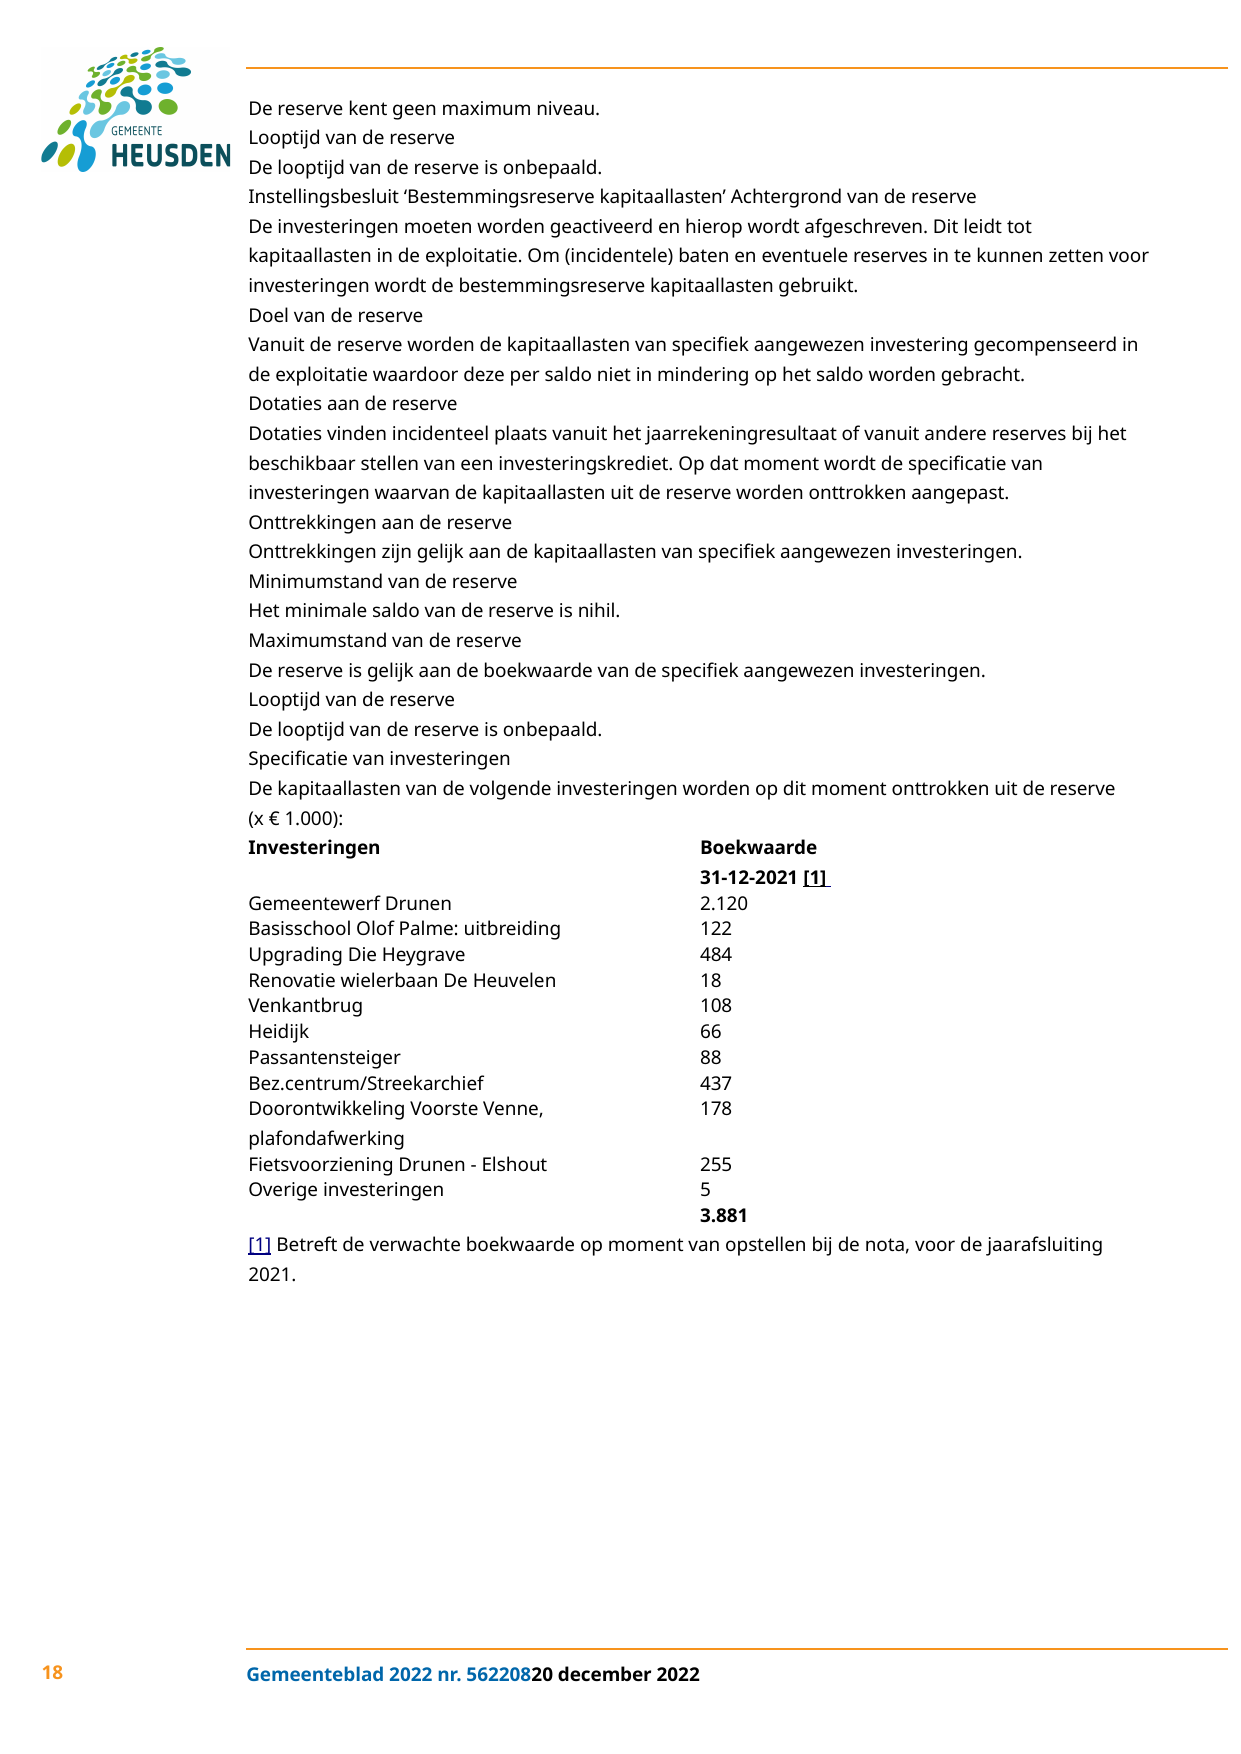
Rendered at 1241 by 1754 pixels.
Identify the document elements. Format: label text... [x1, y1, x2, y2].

table_cell 122 [700, 916, 1152, 941]
table_header Boekwaarde 31-12-2021 [1] [700, 835, 1152, 890]
text Looptijd van de reserve [248, 686, 1152, 712]
text Instellingsbesluit ‘Bestemmingsreserve kapitaallasten’ Achtergrond van de reserve [248, 183, 1152, 209]
table_cell 2.120 [700, 890, 1152, 916]
table_cell Gemeentewerf Drunen [248, 890, 700, 916]
text De looptijd van de reserve is onbepaald. [248, 716, 1152, 742]
table_cell 108 [700, 993, 1152, 1018]
text Onttrekkingen aan de reserve [248, 509, 1152, 535]
table_cell Passantensteiger [248, 1044, 700, 1070]
table_cell Bez.centrum/Streekarchief [248, 1070, 700, 1096]
table_cell 5 [700, 1177, 1152, 1202]
table_cell 3.881 [700, 1203, 1152, 1228]
table_cell Overige investeringen [248, 1177, 700, 1202]
table_cell Venkantbrug [248, 993, 700, 1018]
table_cell Fietsvoorziening Drunen - Elshout [248, 1151, 700, 1177]
text Minimumstand van de reserve [248, 568, 1152, 594]
text Vanuit de reserve worden de kapitaallasten van specifiek aangewezen investering gecompenseerd in de exploitatie waardoor deze per saldo niet in mindering op het saldo worden gebracht. [248, 331, 1152, 387]
text (x € 1.000): [248, 805, 1152, 831]
table_cell 66 [700, 1019, 1152, 1044]
text De kapitaallasten van de volgende investeringen worden op dit moment onttrokken uit de reserve [248, 775, 1152, 801]
text Doel van de reserve [248, 302, 1152, 328]
text Specificatie van investeringen [248, 746, 1152, 771]
text [1] Betreft de verwachte boekwaarde op moment van opstellen bij de nota, voor de jaarafsluiting 2021. [248, 1231, 1152, 1287]
table_cell Renovatie wielerbaan De Heuvelen [248, 967, 700, 993]
table_cell 437 [700, 1070, 1152, 1096]
table_cell Doorontwikkeling Voorste Venne, plafondafwerking [248, 1096, 700, 1151]
text Dotaties aan de reserve [248, 391, 1152, 416]
table_cell [248, 1203, 700, 1228]
table_cell 255 [700, 1151, 1152, 1177]
table_cell Basisschool Olof Palme: uitbreiding [248, 916, 700, 941]
table_cell 88 [700, 1044, 1152, 1070]
text Dotaties vinden incidenteel plaats vanuit het jaarrekeningresultaat of vanuit andere reserves bij het beschikbaar stellen van een investeringskrediet. Op dat moment wordt de specificatie van investeringen waarvan de kapitaallasten uit de reserve worden onttrokken aangepast. [248, 420, 1152, 505]
picture [41, 47, 231, 172]
table_cell Heidijk [248, 1019, 700, 1044]
table_cell 178 [700, 1096, 1152, 1151]
text Onttrekkingen zijn gelijk aan de kapitaallasten van specifiek aangewezen investeringen. [248, 538, 1152, 564]
table_cell 484 [700, 941, 1152, 967]
text De reserve kent geen maximum niveau. [248, 95, 1152, 121]
text Looptijd van de reserve [248, 124, 1152, 150]
table_cell 18 [700, 967, 1152, 993]
text De reserve is gelijk aan de boekwaarde van de specifiek aangewezen investeringen. [248, 657, 1152, 683]
text Maximumstand van de reserve [248, 627, 1152, 653]
text De looptijd van de reserve is onbepaald. [248, 154, 1152, 180]
text Het minimale saldo van de reserve is nihil. [248, 598, 1152, 623]
table_cell Upgrading Die Heygrave [248, 941, 700, 967]
text De investeringen moeten worden geactiveerd en hierop wordt afgeschreven. Dit leidt tot kapitaallasten in de exploitatie. Om (incidentele) baten en eventuele reserves in te kunnen zetten voor investeringen wordt de bestemmingsreserve kapitaallasten gebruikt. [248, 213, 1152, 298]
table_header Investeringen [248, 835, 700, 890]
